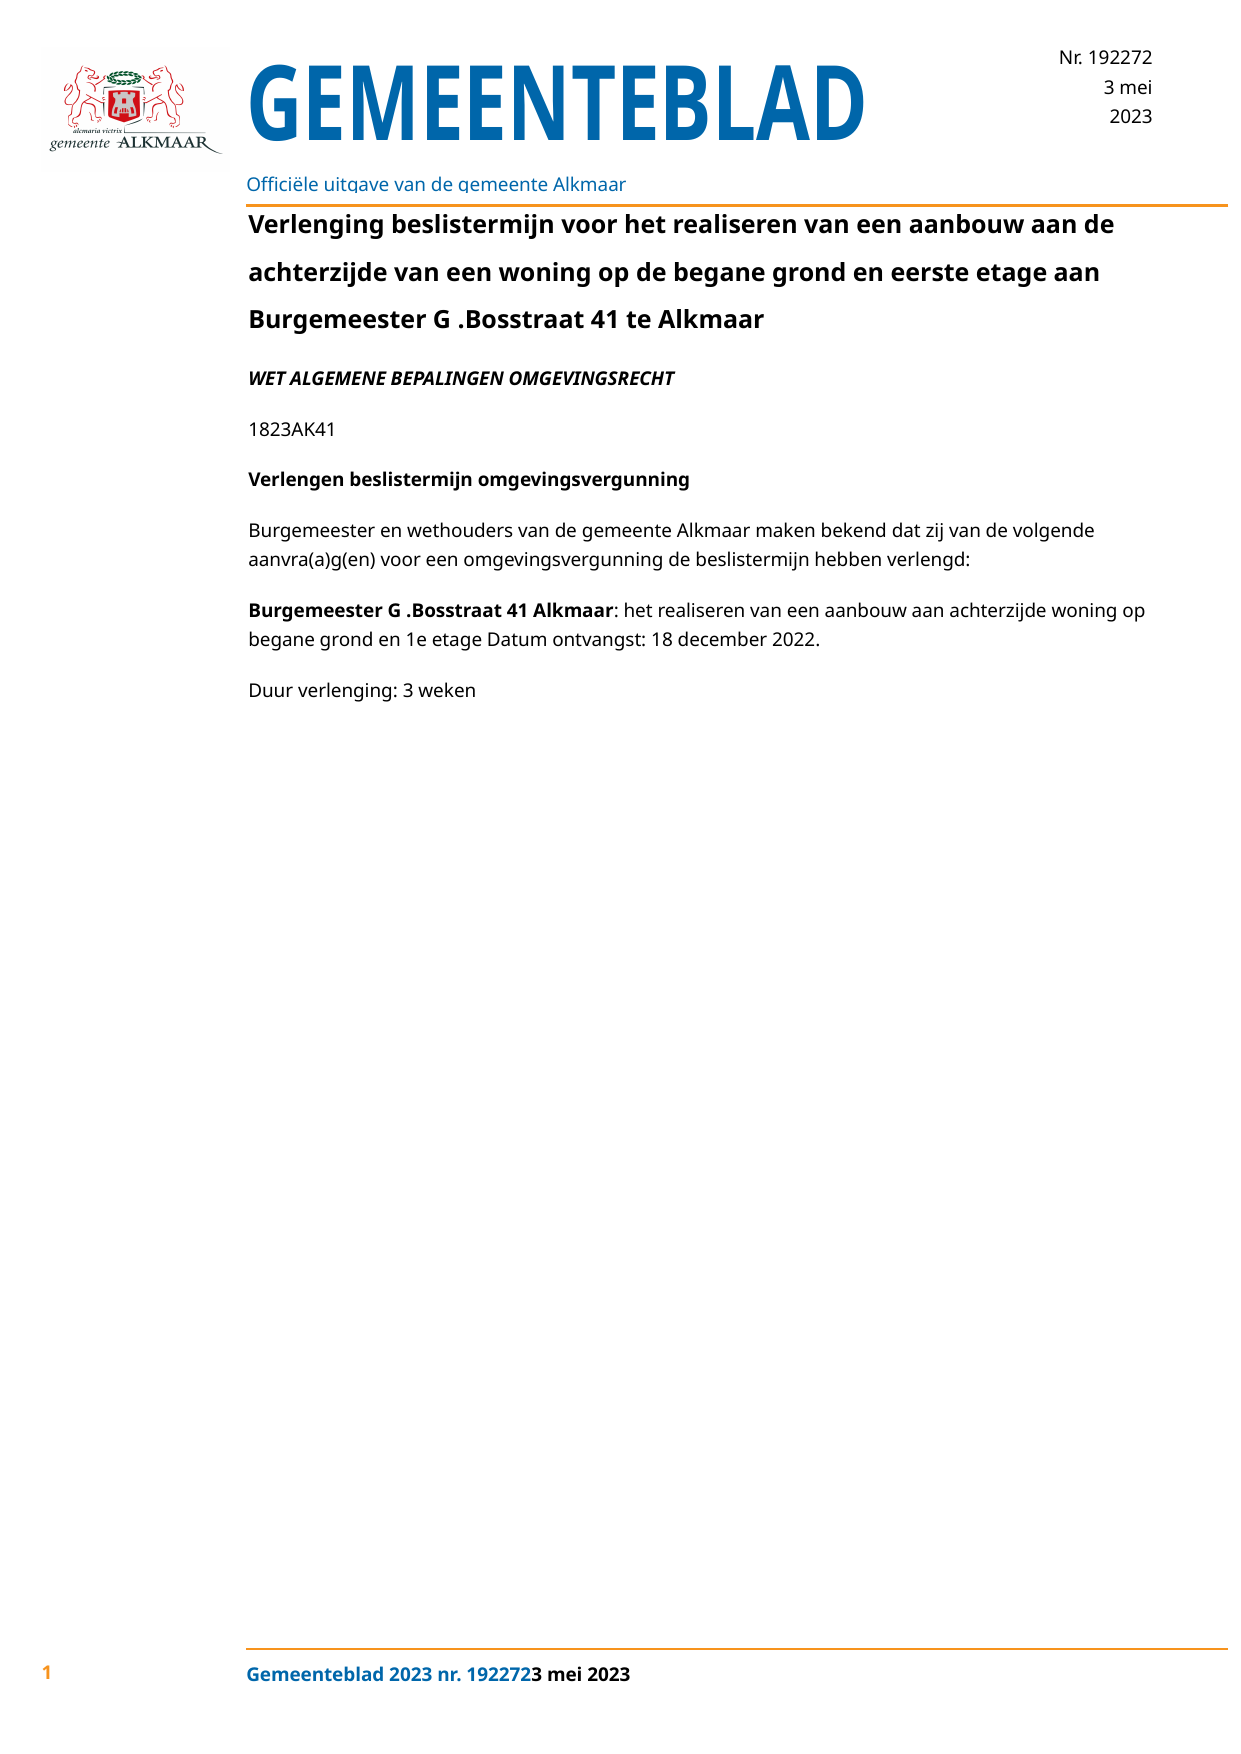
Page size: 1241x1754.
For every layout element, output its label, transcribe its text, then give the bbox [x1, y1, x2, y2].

text Duur verlenging: 3 weken [248, 677, 1152, 702]
text WET ALGEMENE BEPALINGEN OMGEVINGSRECHT [248, 366, 1152, 391]
text Burgemeester G .Bosstraat 41 Alkmaar: het realiseren van een aanbouw aan achterzijde woning op begane grond en 1e etage Datum ontvangst: 18 december 2022. [248, 597, 1152, 652]
text 1823AK41 [248, 416, 1152, 442]
picture [41, 47, 231, 172]
text Verlenging beslistermijn voor het realiseren van een aanbouw aan de achterzijde van een woning op de begane grond en eerste etage aan Burgemeester G .Bosstraat 41 te Alkmaar [248, 207, 1152, 336]
text Verlengen beslistermijn omgevingsvergunning [248, 466, 1152, 492]
text Burgemeester en wethouders van de gemeente Alkmaar maken bekend dat zij van de volgende aanvra(a)g(en) voor een omgevingsvergunning de beslistermijn hebben verlengd: [248, 517, 1152, 572]
